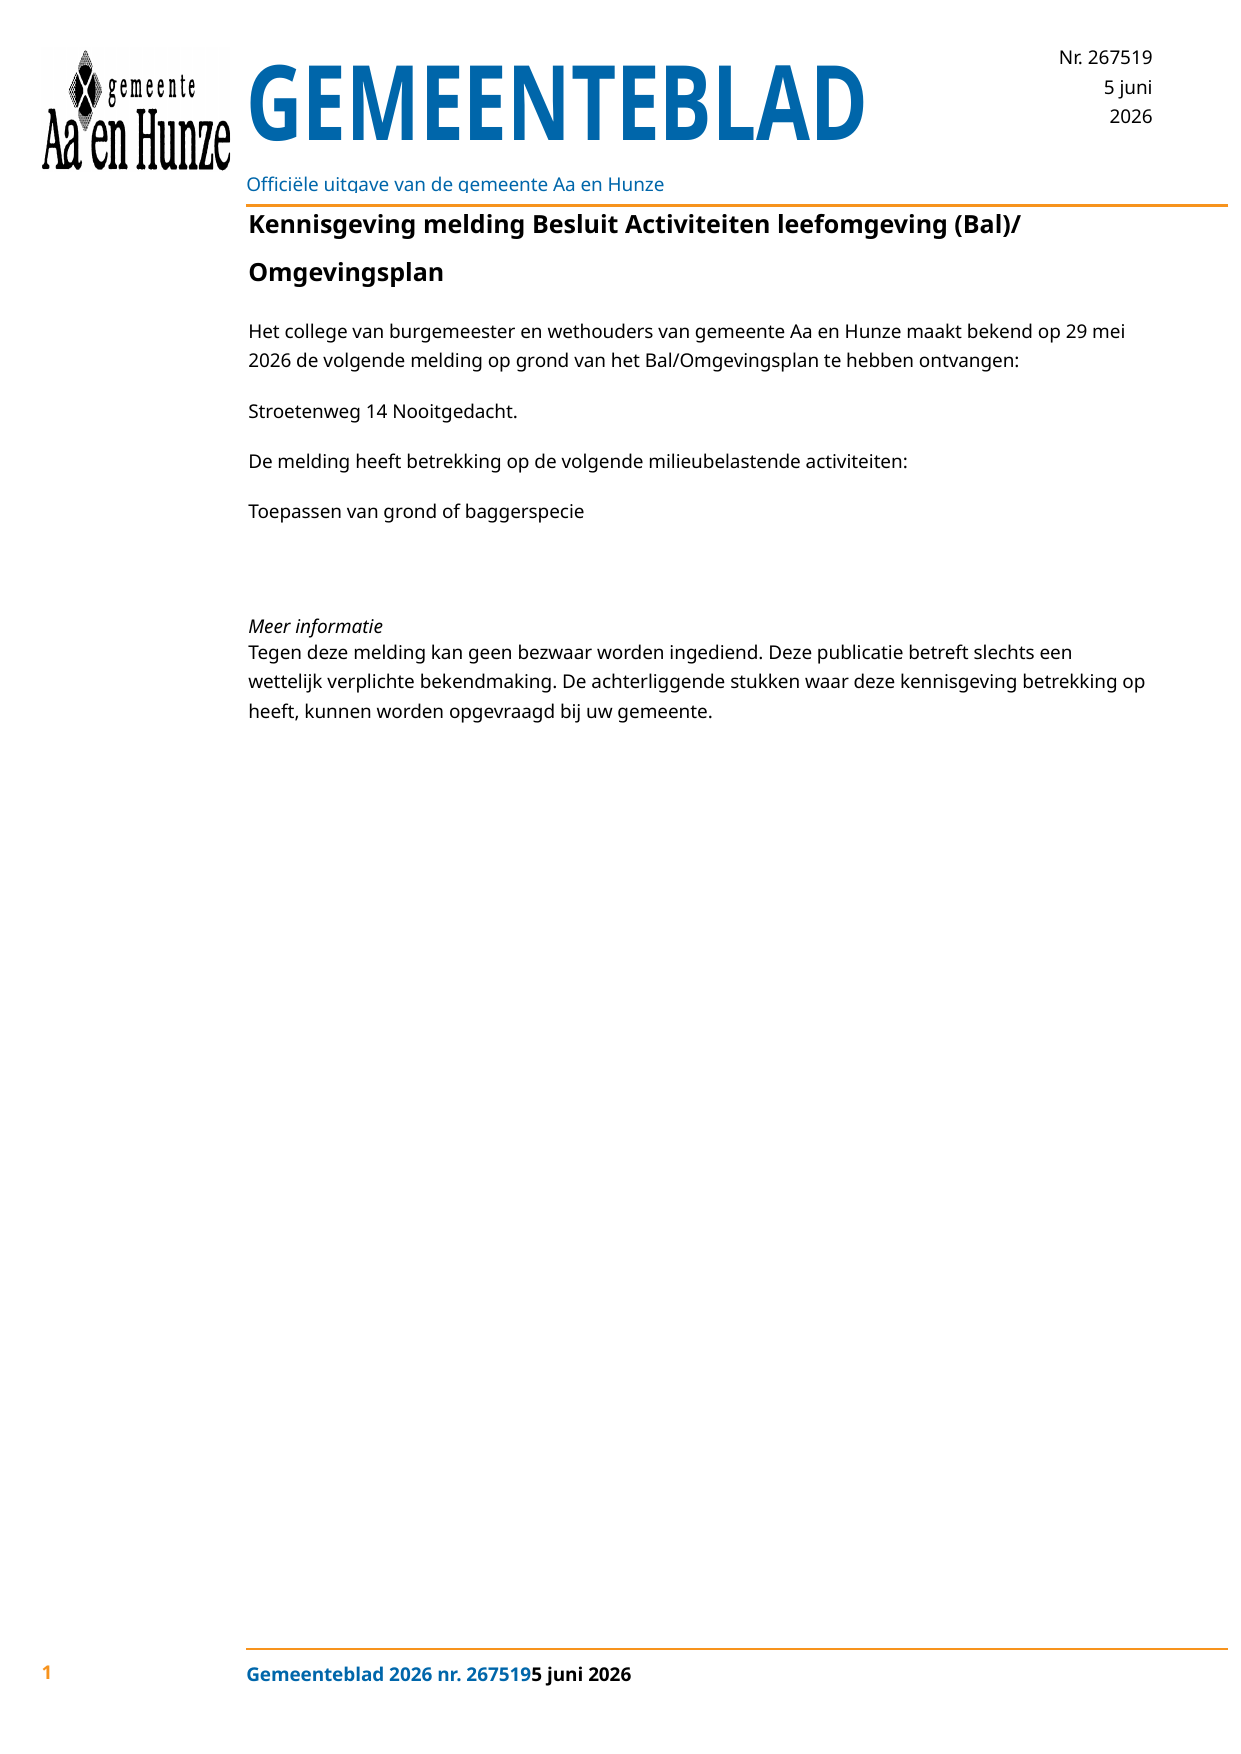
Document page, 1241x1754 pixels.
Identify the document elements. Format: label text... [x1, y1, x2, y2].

text Meer informatie [248, 613, 1152, 639]
text De melding heeft betrekking op de volgende milieubelastende activiteiten: [248, 448, 1152, 474]
text Het college van burgemeester en wethouders van gemeente Aa en Hunze maakt bekend op 29 mei 2026 de volgende melding op grond van het Bal/Omgevingsplan te hebben ontvangen: [248, 318, 1152, 373]
text Tegen deze melding kan geen bezwaar worden ingediend. Deze publicatie betreft slechts een wettelijk verplichte bekendmaking. De achterliggende stukken waar deze kennisgeving betrekking op heeft, kunnen worden opgevraagd bij uw gemeente. [248, 639, 1152, 724]
picture [41, 47, 231, 172]
text Stroetenweg 14 Nooitgedacht. [248, 398, 1152, 424]
text Kennisgeving melding Besluit Activiteiten leefomgeving (Bal)/ Omgevingsplan [248, 207, 1152, 288]
text Toepassen van grond of baggerspecie [248, 499, 1152, 524]
